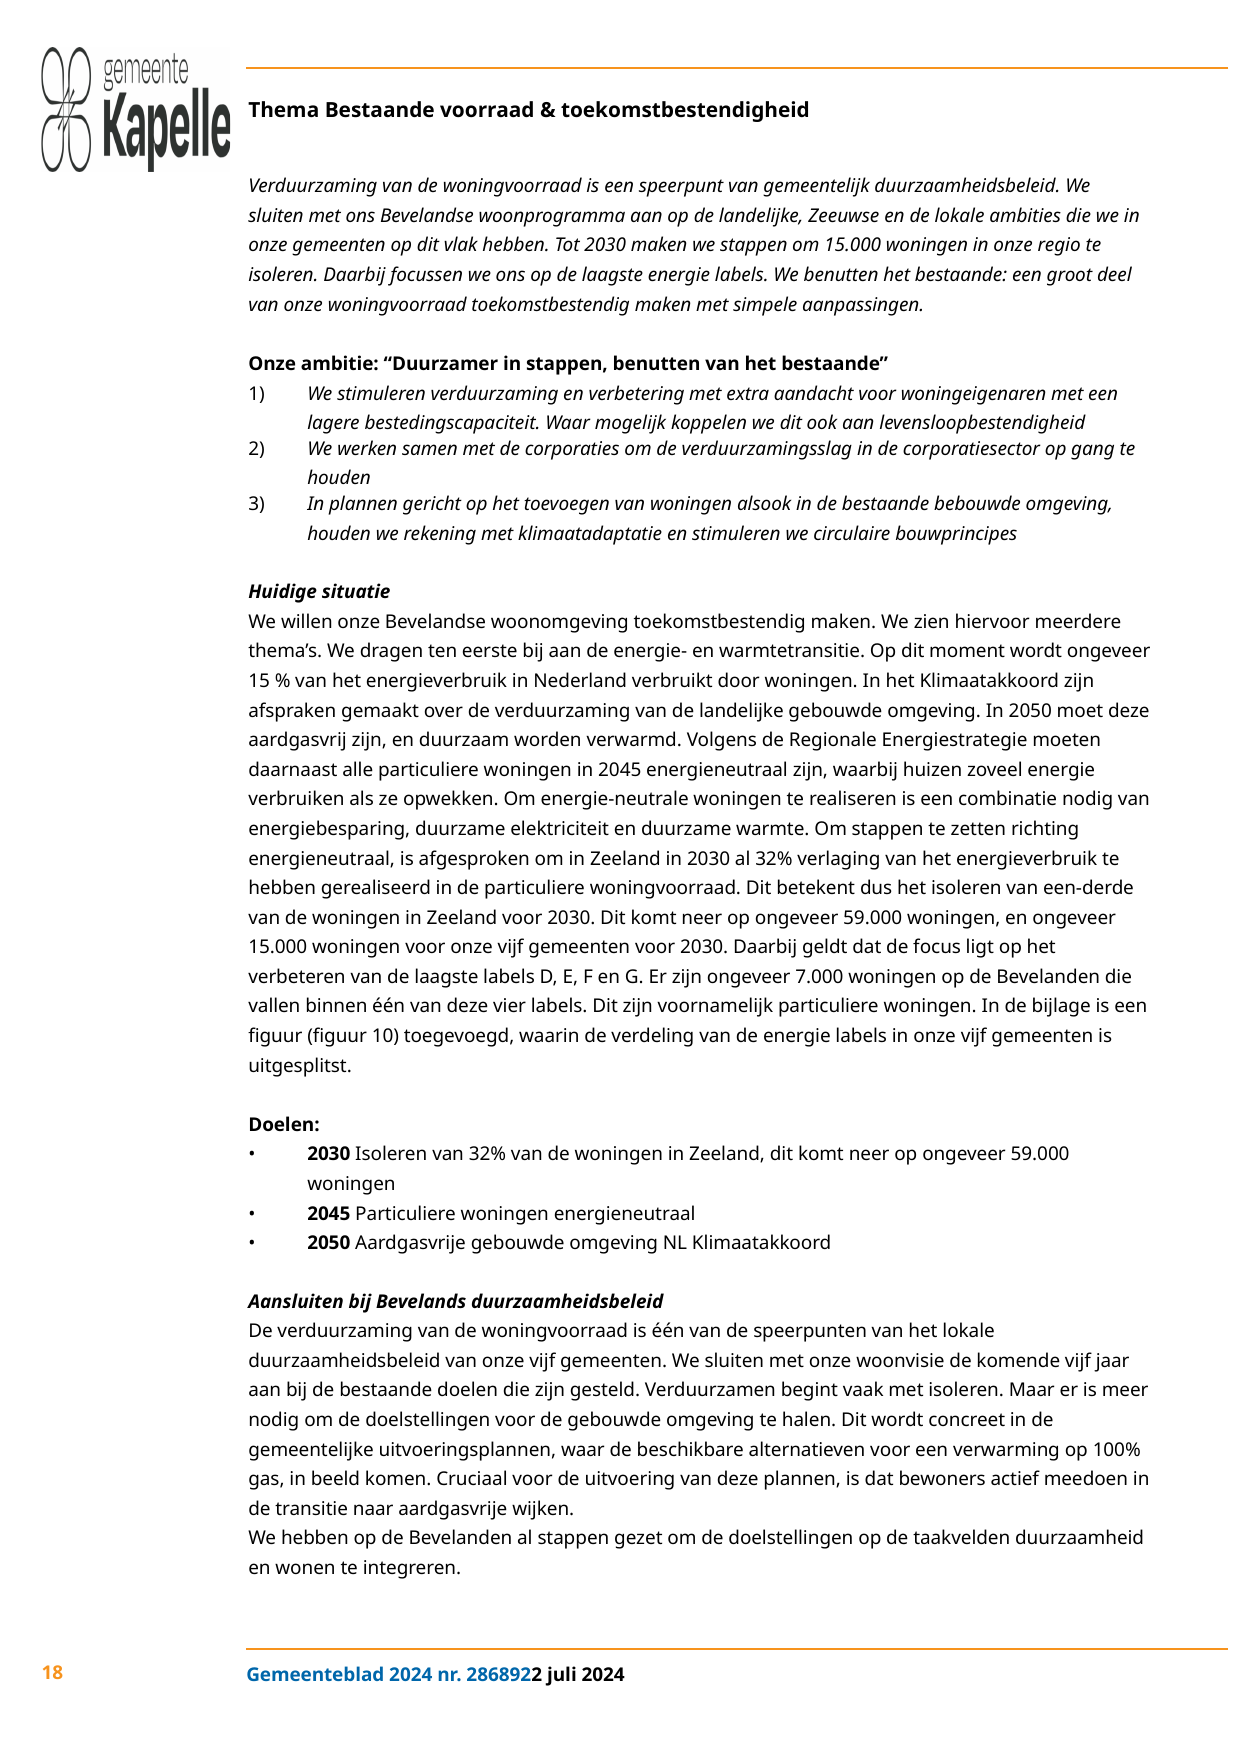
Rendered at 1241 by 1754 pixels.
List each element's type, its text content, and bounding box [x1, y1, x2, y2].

text Aansluiten bij Bevelands duurzaamheidsbeleid [248, 1288, 1152, 1314]
text Onze ambitie: “Duurzamer in stappen, benutten van het bestaande” [248, 350, 1152, 376]
picture [41, 47, 231, 172]
table_cell We werken samen met de corporaties om de verduurzamingsslag in de corporatiesector op gang te houden [248, 435, 1152, 490]
text We hebben op de Bevelanden al stappen gezet om de doelstellingen op de taakvelden duurzaamheid en wonen te integreren. [248, 1524, 1152, 1580]
text Thema Bestaande voorraad & toekomstbestendigheid [248, 95, 1152, 123]
table_header We stimuleren verduurzaming en verbetering met extra aandacht voor woningeigenaren met een lagere bestedingscapaciteit. Waar mogelijk koppelen we dit ook aan levensloopbestendigheid [248, 380, 1152, 435]
text Verduurzaming van de woningvoorraad is een speerpunt van gemeentelijk duurzaamheidsbeleid. We sluiten met ons Bevelandse woonprogramma aan op de landelijke, Zeeuwse en de lokale ambities die we in onze gemeenten op dit vlak hebben. Tot 2030 maken we stappen om 15.000 woningen in onze regio te isoleren. Daarbij focussen we ons op de laagste energie labels. We benutten het bestaande: een groot deel van onze woningvoorraad toekomstbestendig maken met simpele aanpassingen. [248, 172, 1152, 317]
text Huidige situatie [248, 578, 1152, 604]
text De verduurzaming van de woningvoorraad is één van de speerpunten van het lokale duurzaamheidsbeleid van onze vijf gemeenten. We sluiten met onze woonvisie de komende vijf jaar aan bij de bestaande doelen die zijn gesteld. Verduurzamen begint vaak met isoleren. Maar er is meer nodig om de doelstellingen voor de gebouwde omgeving te halen. Dit wordt concreet in de gemeentelijke uitvoeringsplannen, waar de beschikbare alternatieven voor een verwarming op 100% gas, in beeld komen. Cruciaal voor de uitvoering van deze plannen, is dat bewoners actief meedoen in de transitie naar aardgasvrije wijken. [248, 1317, 1152, 1521]
table_cell In plannen gericht op het toevoegen van woningen alsook in de bestaande bebouwde omgeving, houden we rekening met klimaatadaptatie en stimuleren we circulaire bouwprincipes [248, 490, 1152, 546]
text We willen onze Bevelandse woonomgeving toekomstbestendig maken. We zien hiervoor meerdere thema’s. We dragen ten eerste bij aan de energie- en warmtetransitie. Op dit moment wordt ongeveer 15 % van het energieverbruik in Nederland verbruikt door woningen. In het Klimaatakkoord zijn afspraken gemaakt over de verduurzaming van de landelijke gebouwde omgeving. In 2050 moet deze aardgasvrij zijn, en duurzaam worden verwarmd. Volgens de Regionale Energiestrategie moeten daarnaast alle particuliere woningen in 2045 energieneutraal zijn, waarbij huizen zoveel energie verbruiken als ze opwekken. Om energie-neutrale woningen te realiseren is een combinatie nodig van energiebesparing, duurzame elektriciteit en duurzame warmte. Om stappen te zetten richting energieneutraal, is afgesproken om in Zeeland in 2030 al 32% verlaging van het energieverbruik te hebben gerealiseerd in de particuliere woningvoorraad. Dit betekent dus het isoleren van een-derde van de woningen in Zeeland voor 2030. Dit komt neer op ongeveer 59.000 woningen, en ongeveer 15.000 woningen voor onze vijf gemeenten voor 2030. Daarbij geldt dat de focus ligt op het verbeteren van de laagste labels D, E, F en G. Er zijn ongeveer 7.000 woningen op de Bevelanden die vallen binnen één van deze vier labels. Dit zijn voornamelijk particuliere woningen. In de bijlage is een figuur (figuur 10) toegevoegd, waarin de verdeling van de energie labels in onze vijf gemeenten is uitgesplitst. [248, 608, 1152, 1077]
table_header Doelen: 2030 Isoleren van 32% van de woningen in Zeeland, dit komt neer op ongeveer 59.000 woningen 2045 Particuliere woningen energieneutraal 2050 Aardgasvrije gebouwde omgeving NL Klimaatakkoord [248, 1111, 1152, 1255]
